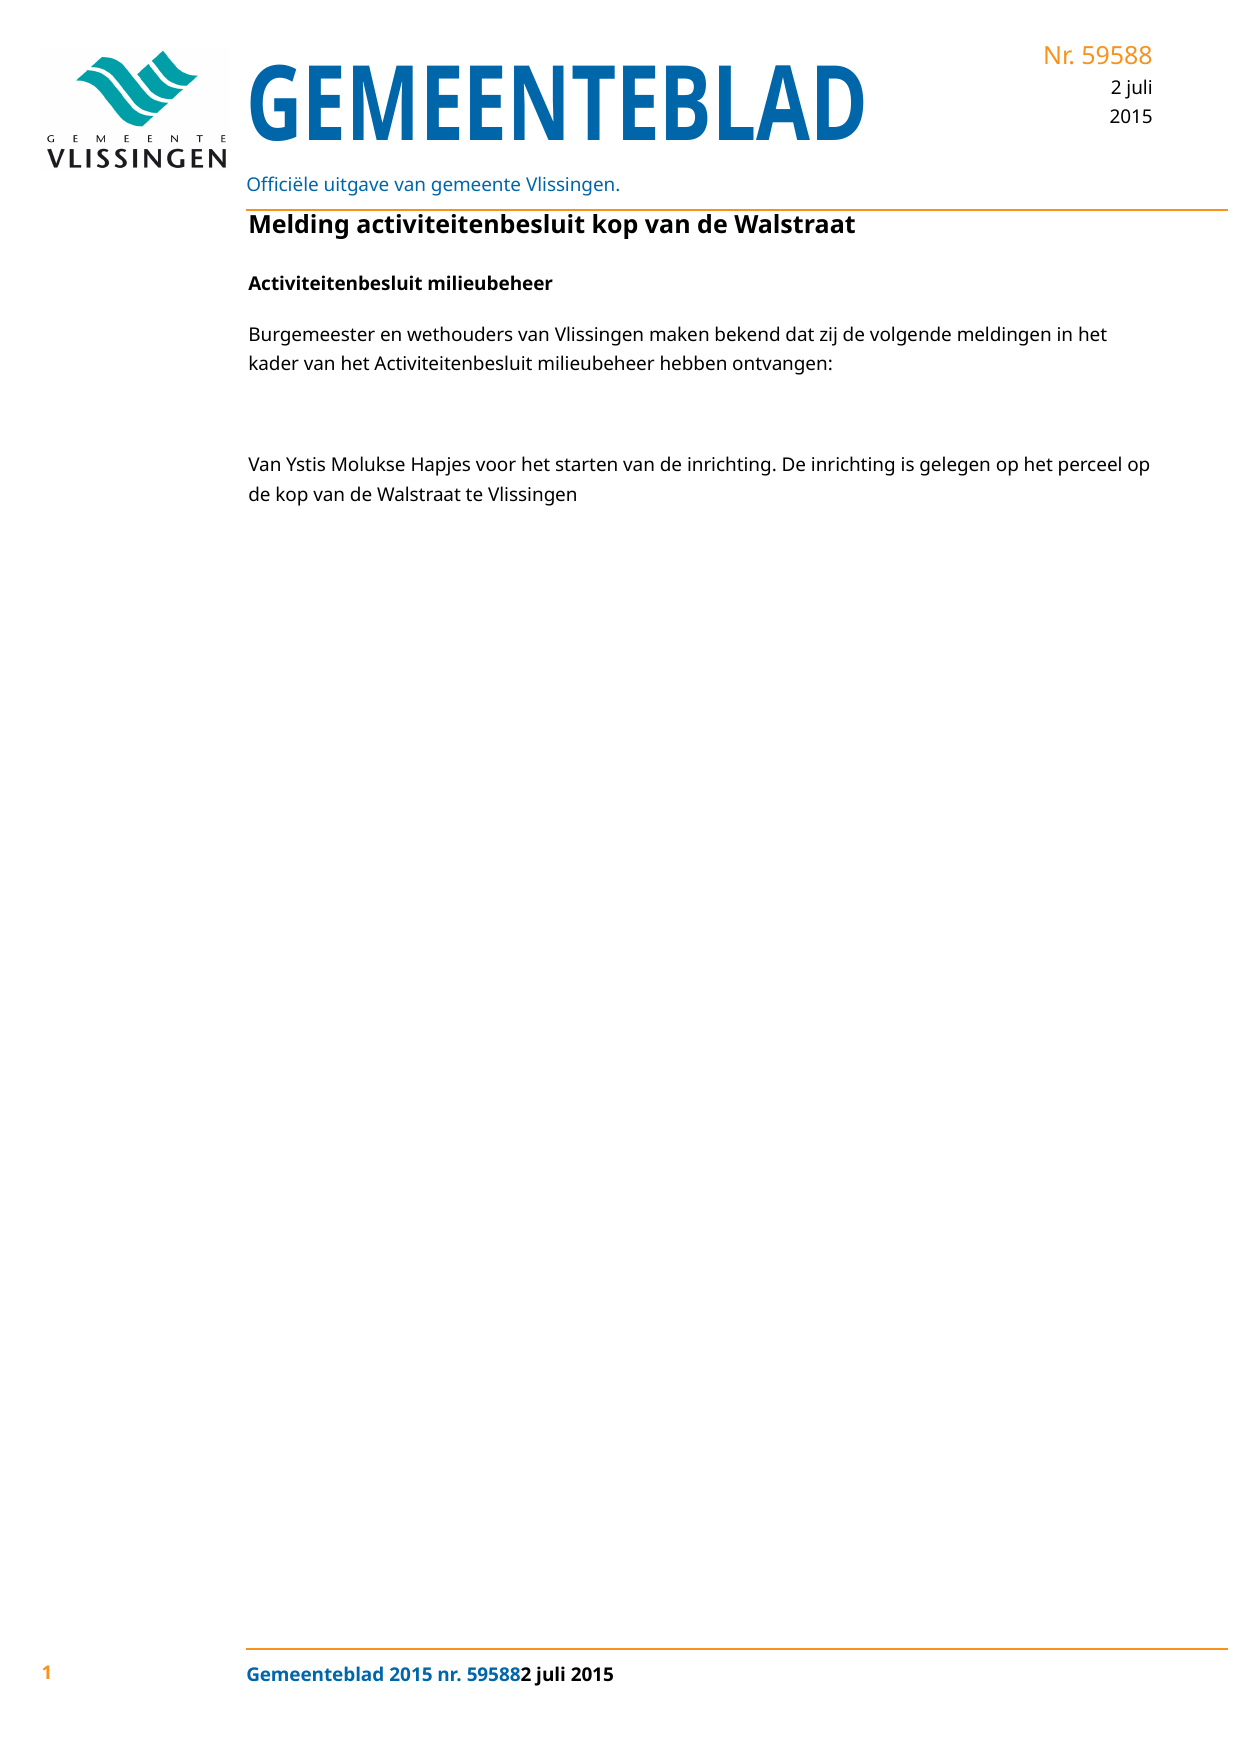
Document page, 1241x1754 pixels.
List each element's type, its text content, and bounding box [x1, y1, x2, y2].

picture [41, 47, 231, 172]
text Activiteitenbesluit milieubeheer [248, 270, 1152, 296]
text Burgemeester en wethouders van Vlissingen maken bekend dat zij de volgende meldingen in het kader van het Activiteitenbesluit milieubeheer hebben ontvangen: [248, 321, 1152, 376]
text Melding activiteitenbesluit kop van de Walstraat [248, 211, 1152, 241]
text Van Ystis Molukse Hapjes voor het starten van de inrichting. De inrichting is gelegen op het perceel op de kop van de Walstraat te Vlissingen [248, 451, 1152, 506]
